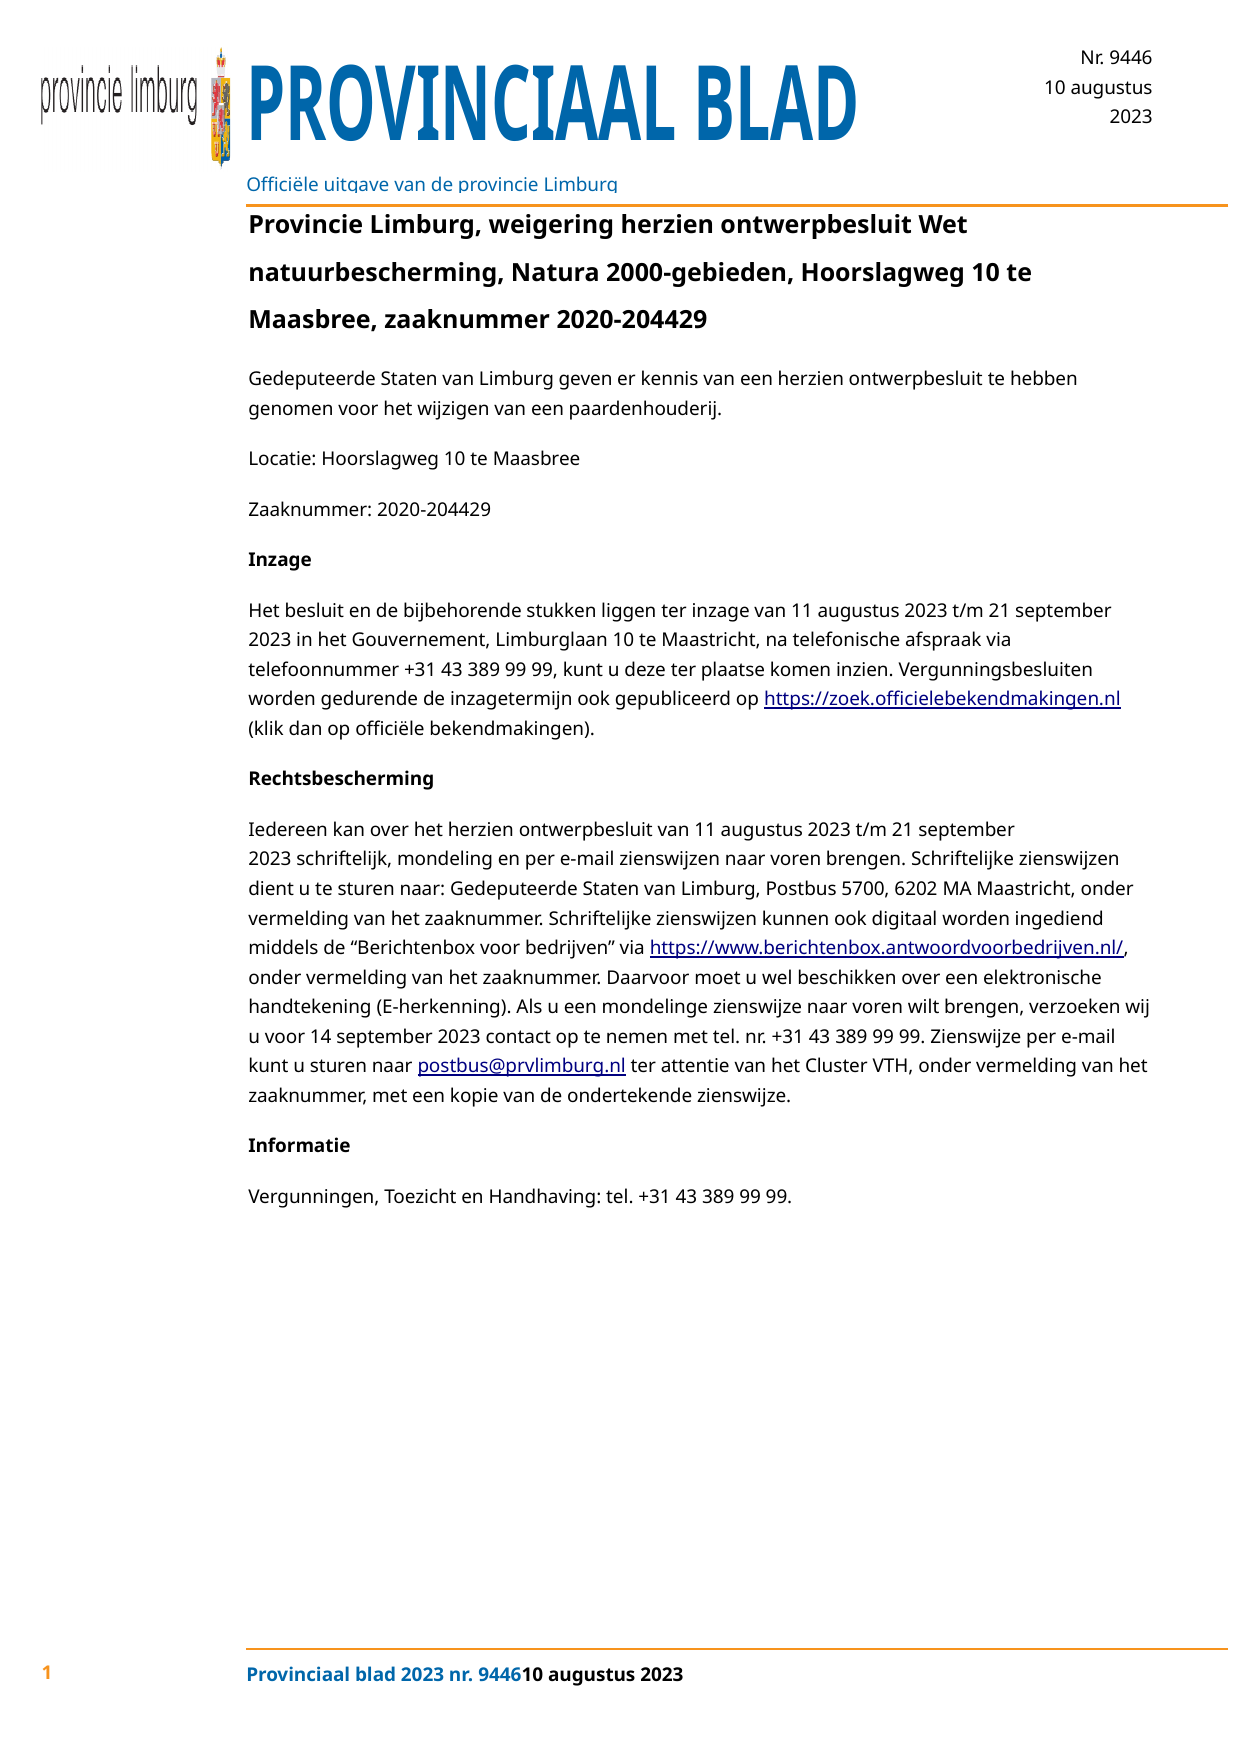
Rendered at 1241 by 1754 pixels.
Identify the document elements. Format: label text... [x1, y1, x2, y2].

text Gedeputeerde Staten van Limburg geven er kennis van een herzien ontwerpbesluit te hebben genomen voor het wijzigen van een paardenhouderij. [248, 366, 1152, 421]
text Vergunningen, Toezicht en Handhaving: tel. +31 43 389 99 99. [248, 1183, 1152, 1209]
text Informatie [248, 1133, 1152, 1158]
text Provincie Limburg, weigering herzien ontwerpbesluit Wet natuurbescherming, Natura 2000-gebieden, Hoorslagweg 10 te Maasbree, zaaknummer 2020-204429 [248, 207, 1152, 336]
text Het besluit en de bijbehorende stukken liggen ter inzage van 11 augustus 2023 t/m 21 september 2023 in het Gouvernement, Limburglaan 10 te Maastricht, na telefonische afspraak via telefoonnummer +31 43 389 99 99, kunt u deze ter plaatse komen inzien. Vergunningsbesluiten worden gedurende de inzagetermijn ook gepubliceerd op https://zoek.officielebekendmakingen.nl (klik dan op officiële bekendmakingen). [248, 597, 1152, 741]
picture [41, 47, 231, 172]
text Inzage [248, 546, 1152, 572]
text Locatie: Hoorslagweg 10 te Maasbree [248, 446, 1152, 471]
text Iedereen kan over het herzien ontwerpbesluit van 11 augustus 2023 t/m 21 september 2023 schriftelijk, mondeling en per e-mail zienswijzen naar voren brengen. Schriftelijke zienswijzen dient u te sturen naar: Gedeputeerde Staten van Limburg, Postbus 5700, 6202 MA Maastricht, onder vermelding van het zaaknummer. Schriftelijke zienswijzen kunnen ook digitaal worden ingediend middels de “Berichtenbox voor bedrijven” via https://www.berichtenbox.antwoordvoorbedrijven.nl/, onder vermelding van het zaaknummer. Daarvoor moet u wel beschikken over een elektronische handtekening (E-herkenning). Als u een mondelinge zienswijze naar voren wilt brengen, verzoeken wij u voor 14 september 2023 contact op te nemen met tel. nr. +31 43 389 99 99. Zienswijze per e-mail kunt u sturen naar postbus@prvlimburg.nl ter attentie van het Cluster VTH, onder vermelding van het zaaknummer, met een kopie van de ondertekende zienswijze. [248, 816, 1152, 1108]
text Zaaknummer: 2020-204429 [248, 496, 1152, 522]
text Rechtsbescherming [248, 766, 1152, 791]
